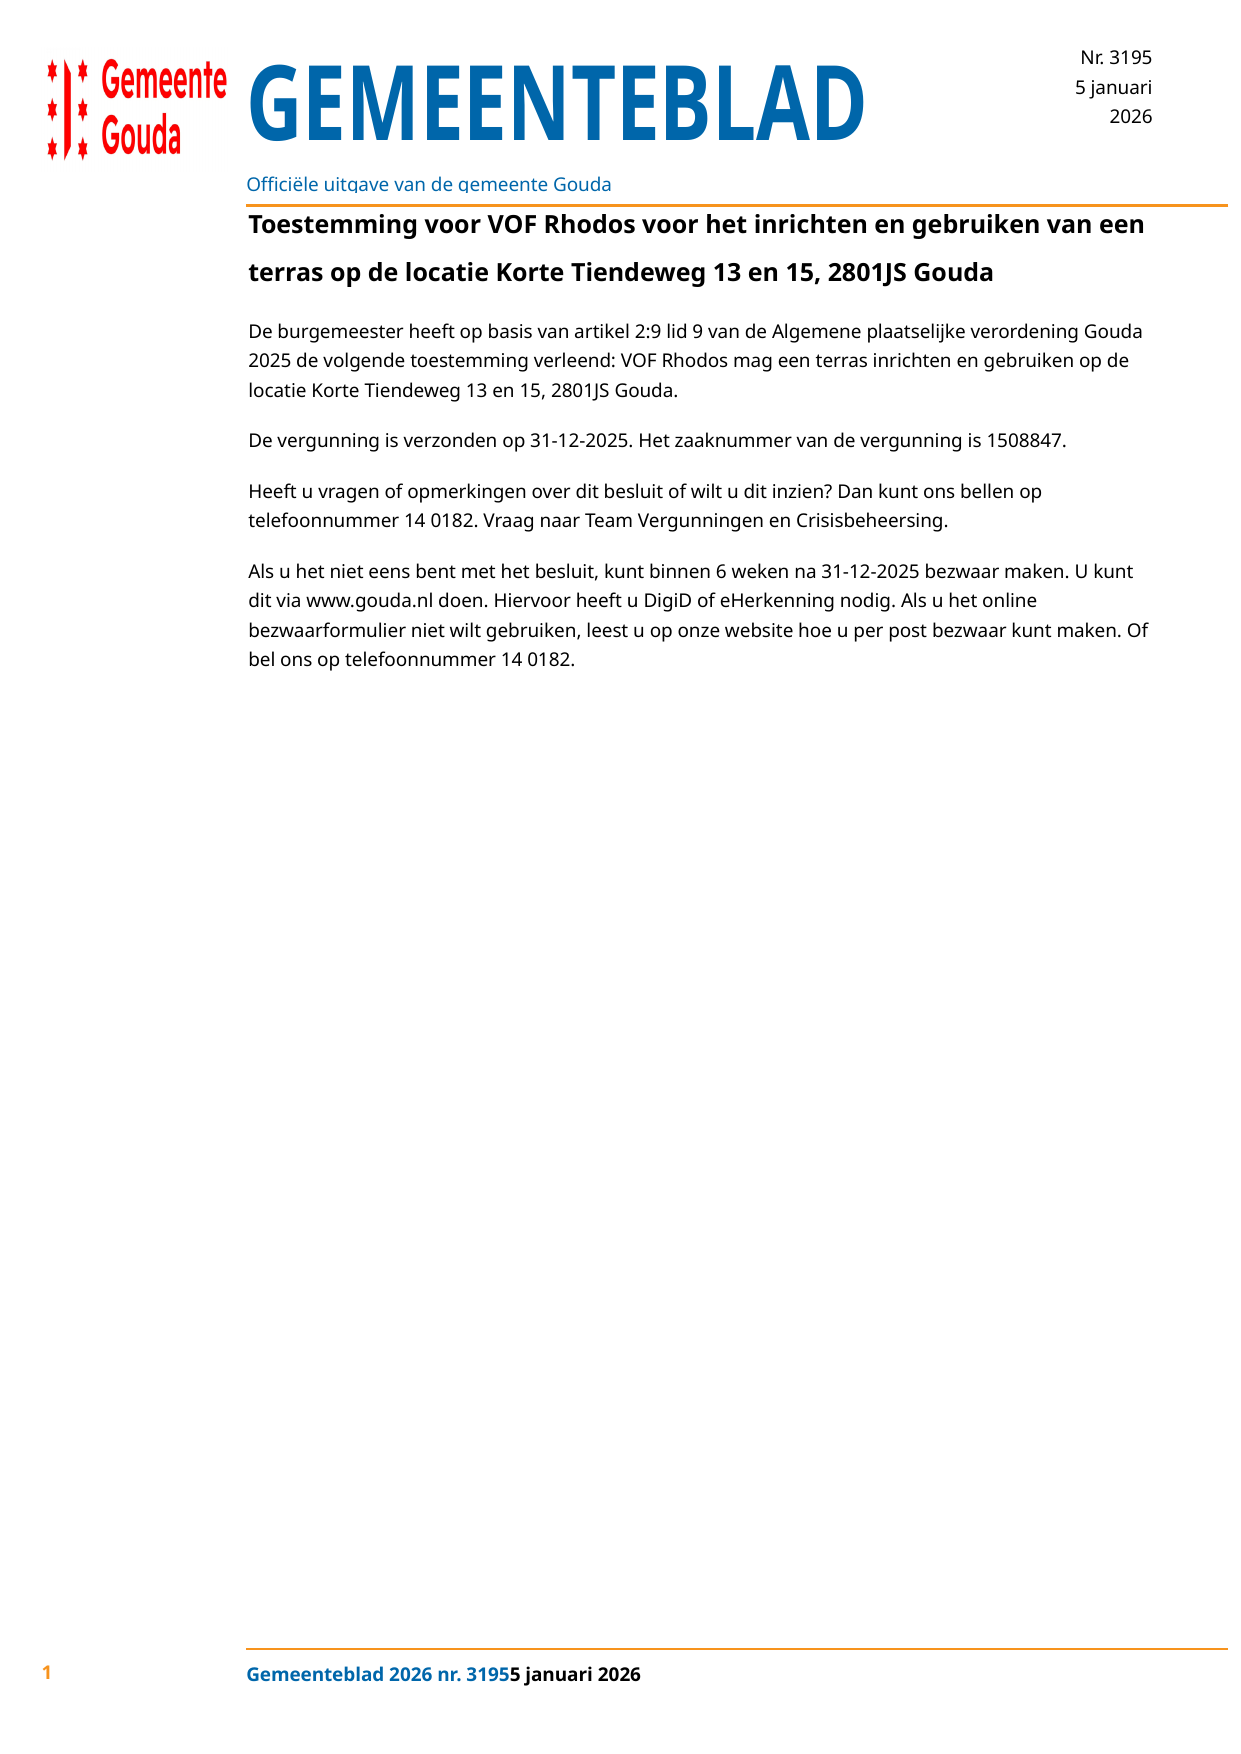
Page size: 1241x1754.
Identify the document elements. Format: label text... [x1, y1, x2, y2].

picture [41, 47, 231, 172]
text Toestemming voor VOF Rhodos voor het inrichten en gebruiken van een terras op de locatie Korte Tiendeweg 13 en 15, 2801JS Gouda [248, 207, 1152, 288]
text De burgemeester heeft op basis van artikel 2:9 lid 9 van de Algemene plaatselijke verordening Gouda 2025 de volgende toestemming verleend: VOF Rhodos mag een terras inrichten en gebruiken op de locatie Korte Tiendeweg 13 en 15, 2801JS Gouda. [248, 318, 1152, 403]
text De vergunning is verzonden op 31-12-2025. Het zaaknummer van de vergunning is 1508847. [248, 427, 1152, 453]
text Heeft u vragen of opmerkingen over dit besluit of wilt u dit inzien? Dan kunt ons bellen op telefoonnummer 14 0182. Vraag naar Team Vergunningen en Crisisbeheersing. [248, 478, 1152, 533]
text Als u het niet eens bent met het besluit, kunt binnen 6 weken na 31-12-2025 bezwaar maken. U kunt dit via www.gouda.nl doen. Hiervoor heeft u DigiD of eHerkenning nodig. Als u het online bezwaarformulier niet wilt gebruiken, leest u op onze website hoe u per post bezwaar kunt maken. Of bel ons op telefoonnummer 14 0182. [248, 558, 1152, 672]
